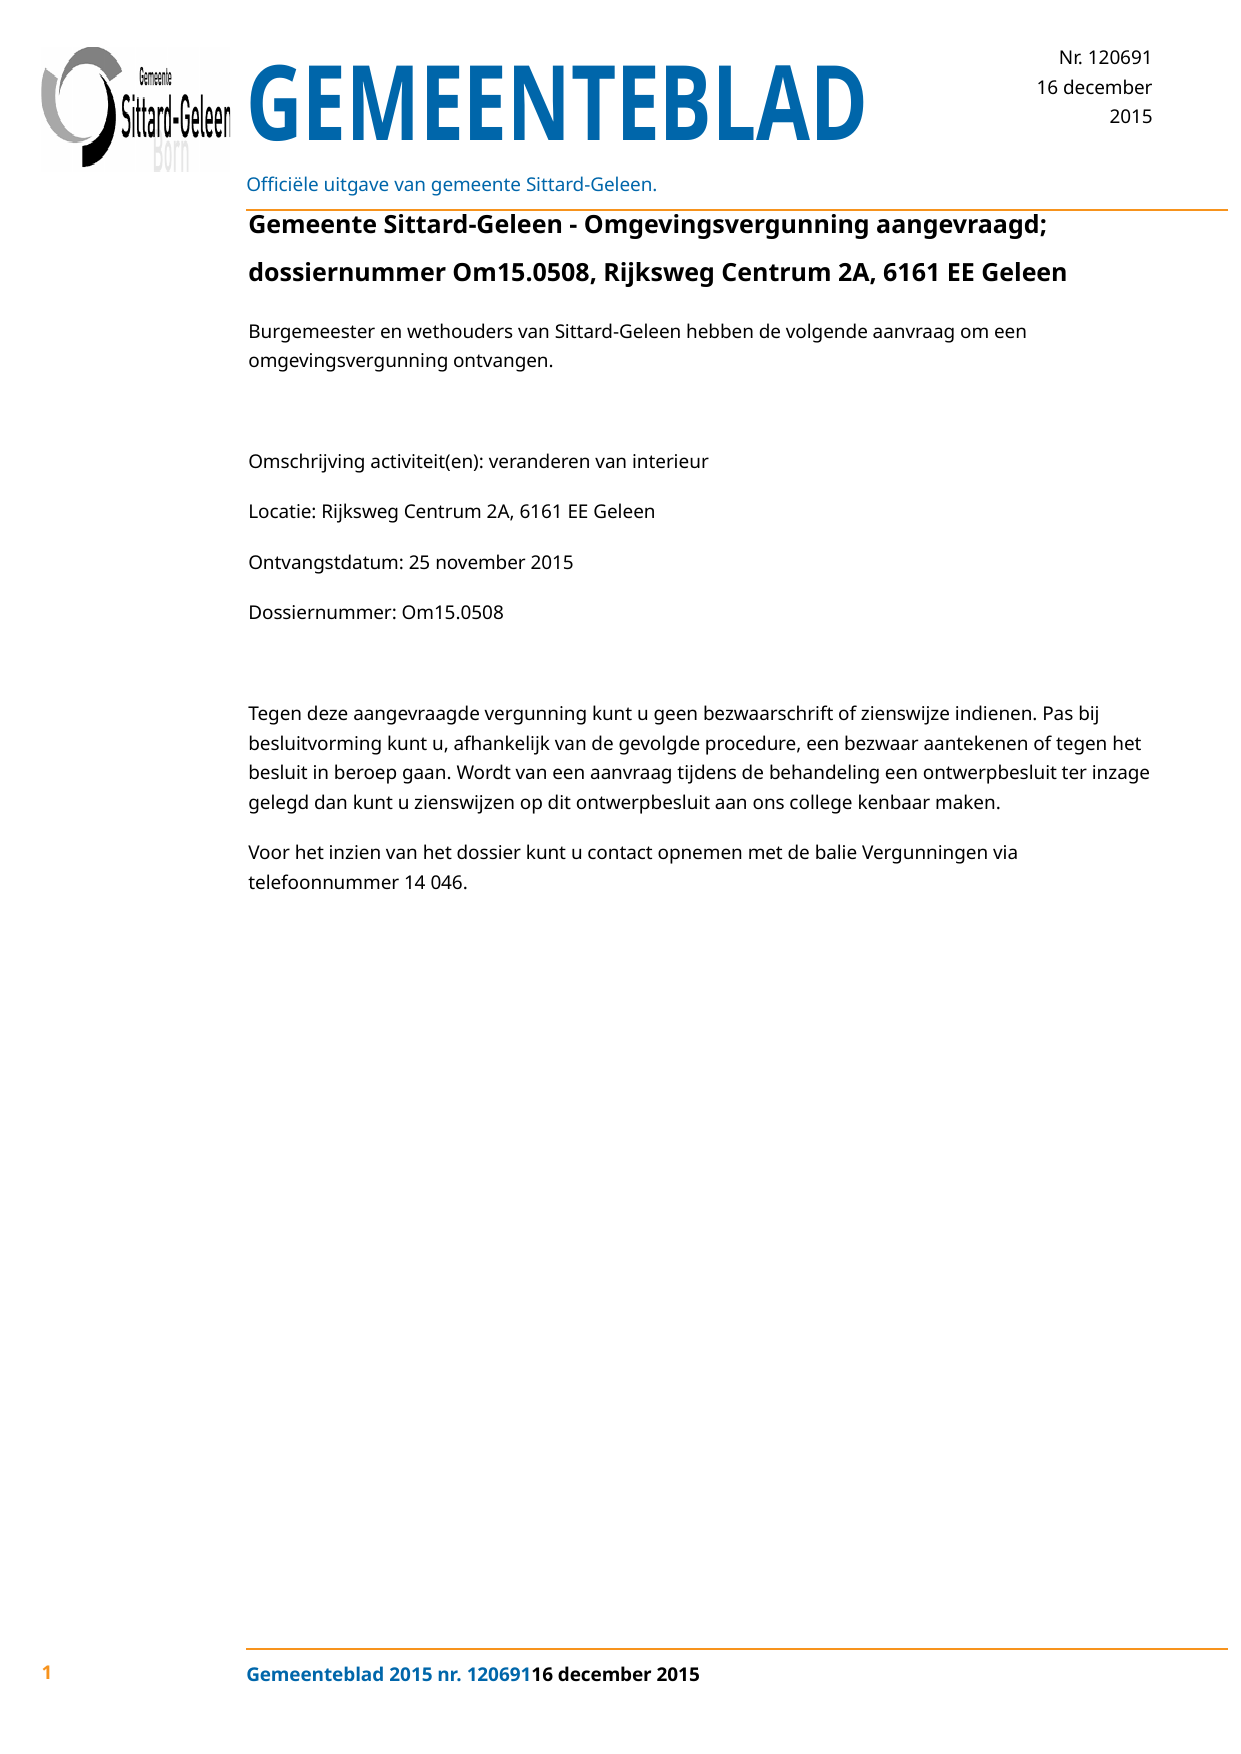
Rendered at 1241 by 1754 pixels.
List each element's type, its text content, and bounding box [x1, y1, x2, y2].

text Locatie: Rijksweg Centrum 2A, 6161 EE Geleen [248, 499, 1152, 524]
text Ontvangstdatum: 25 november 2015 [248, 549, 1152, 575]
text Dossiernummer: Om15.0508 [248, 599, 1152, 625]
text Voor het inzien van het dossier kunt u contact opnemen met de balie Vergunningen via telefoonnummer 14 046. [248, 839, 1152, 895]
text Tegen deze aangevraagde vergunning kunt u geen bezwaarschrift of zienswijze indienen. Pas bij besluitvorming kunt u, afhankelijk van de gevolgde procedure, een bezwaar aantekenen of tegen het besluit in beroep gaan. Wordt van een aanvraag tijdens de behandeling een ontwerpbesluit ter inzage gelegd dan kunt u zienswijzen op dit ontwerpbesluit aan ons college kenbaar maken. [248, 700, 1152, 815]
text Burgemeester en wethouders van Sittard-Geleen hebben de volgende aanvraag om een omgevingsvergunning ontvangen. [248, 318, 1152, 373]
text Omschrijving activiteit(en): veranderen van interieur [248, 448, 1152, 474]
text Gemeente Sittard-Geleen - Omgevingsvergunning aangevraagd; dossiernummer Om15.0508, Rijksweg Centrum 2A, 6161 EE Geleen [248, 211, 1152, 288]
picture [41, 47, 231, 172]
